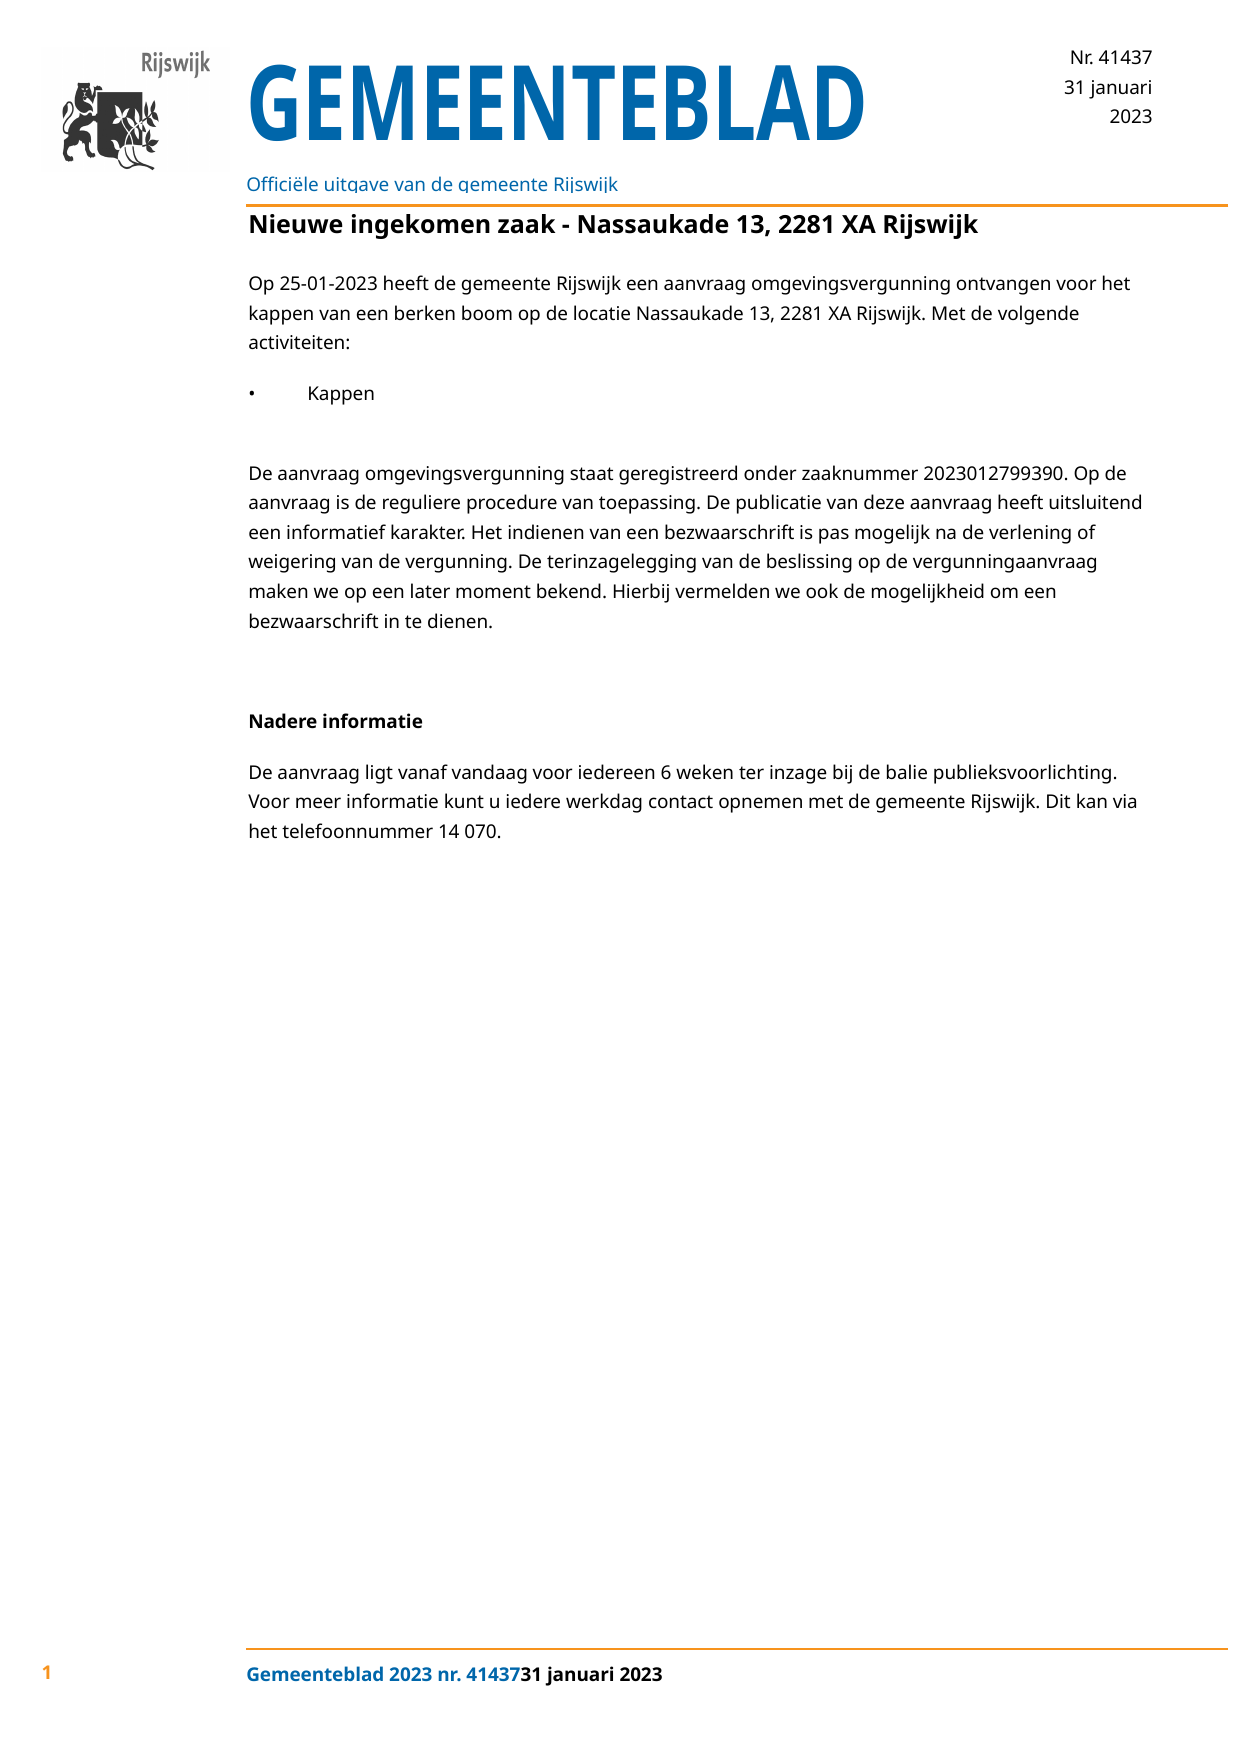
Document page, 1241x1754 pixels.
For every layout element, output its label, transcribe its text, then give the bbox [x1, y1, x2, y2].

picture [41, 47, 231, 172]
text Nadere informatie [248, 709, 1152, 734]
text De aanvraag ligt vanaf vandaag voor iedereen 6 weken ter inzage bij de balie publieksvoorlichting. Voor meer informatie kunt u iedere werkdag contact opnemen met de gemeente Rijswijk. Dit kan via het telefoonnummer 14 070. [248, 759, 1152, 844]
text Nieuwe ingekomen zaak - Nassaukade 13, 2281 XA Rijswijk [248, 207, 1152, 241]
list Kappen [248, 380, 1152, 406]
text Op 25-01-2023 heeft de gemeente Rijswijk een aanvraag omgevingsvergunning ontvangen voor het kappen van een berken boom op de locatie Nassaukade 13, 2281 XA Rijswijk. Met de volgende activiteiten: [248, 270, 1152, 355]
text De aanvraag omgevingsvergunning staat geregistreerd onder zaaknummer 2023012799390. Op de aanvraag is de reguliere procedure van toepassing. De publicatie van deze aanvraag heeft uitsluitend een informatief karakter. Het indienen van een bezwaarschrift is pas mogelijk na de verlening of weigering van de vergunning. De terinzagelegging van de beslissing op de vergunningaanvraag maken we op een later moment bekend. Hierbij vermelden we ook de mogelijkheid om een bezwaarschrift in te dienen. [248, 460, 1152, 633]
